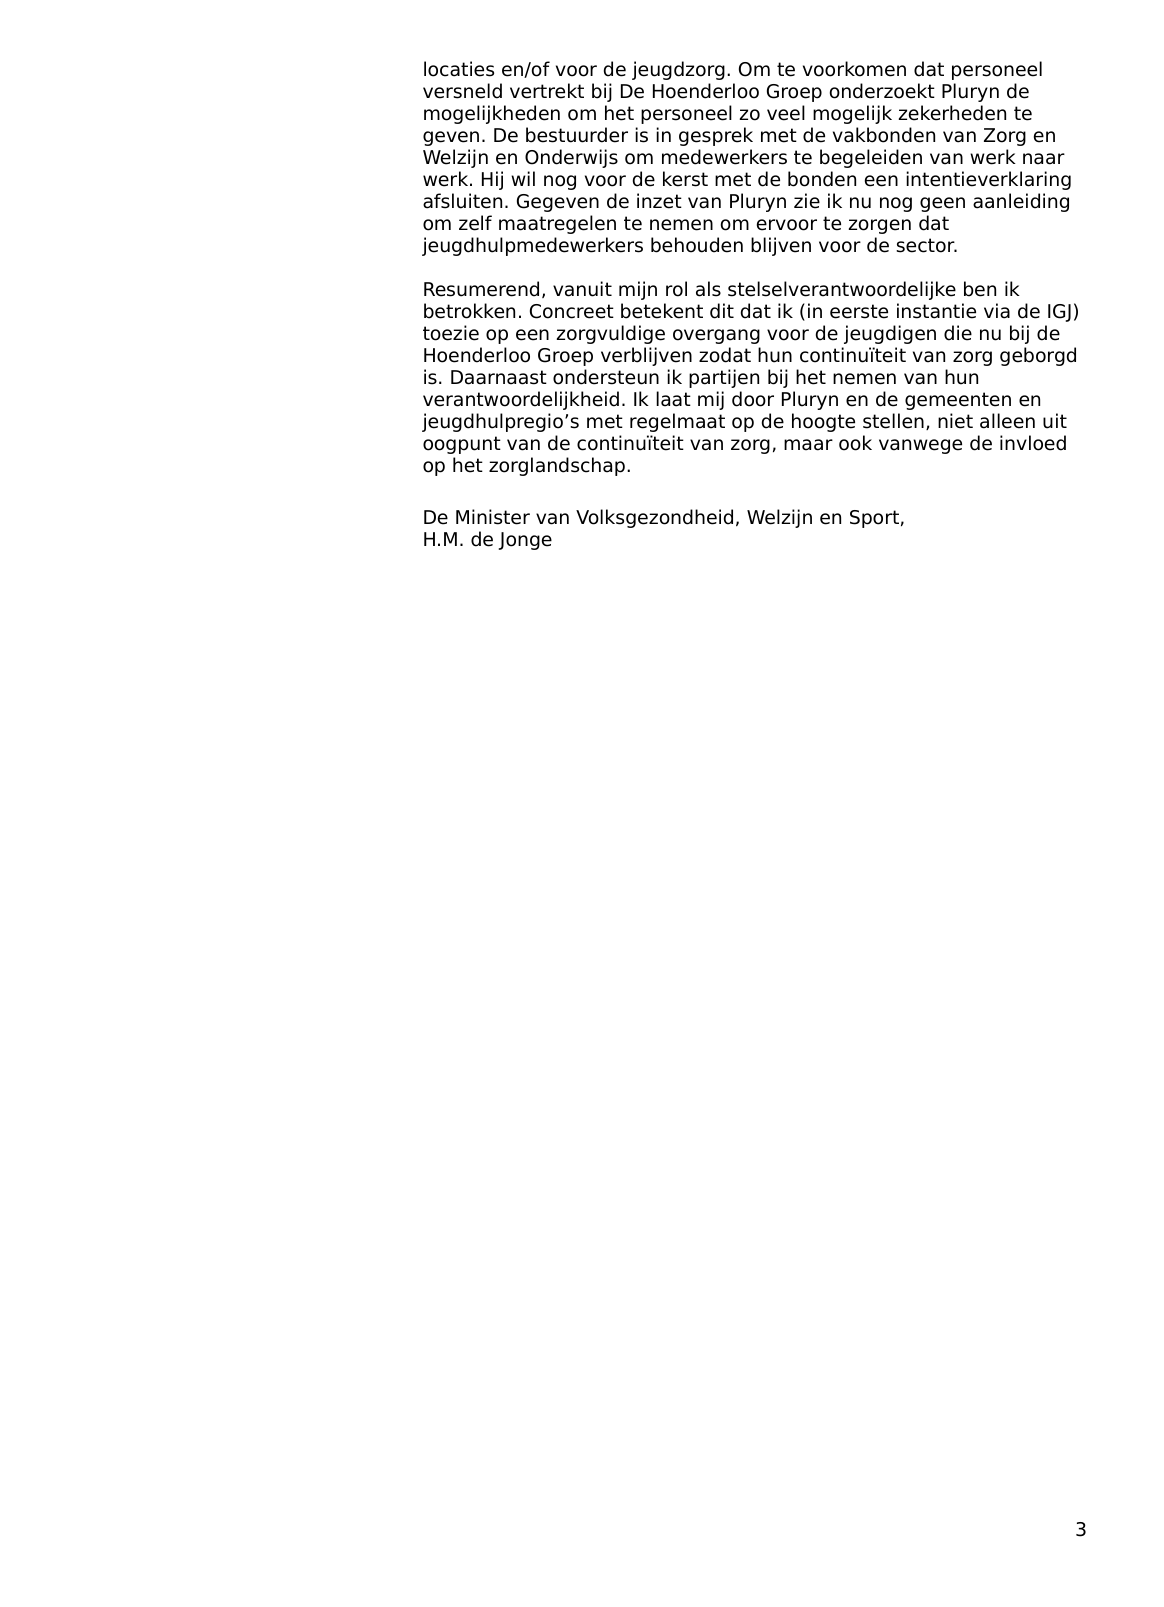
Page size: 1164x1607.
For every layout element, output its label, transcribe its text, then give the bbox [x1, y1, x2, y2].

text locaties en/of voor de jeugdzorg. Om te voorkomen dat personeel versneld vertrekt bij De Hoenderloo Groep onderzoekt Pluryn de mogelijkheden om het personeel zo veel mogelijk zekerheden te geven. De bestuurder is in gesprek met de vakbonden van Zorg en Welzijn en Onderwijs om medewerkers te begeleiden van werk naar werk. Hij wil nog voor de kerst met de bonden een intentieverklaring afsluiten. Gegeven de inzet van Pluryn zie ik nu nog geen aanleiding om zelf maatregelen te nemen om ervoor te zorgen dat jeugdhulpmedewerkers behouden blijven voor de sector. [422, 59, 1087, 257]
text Resumerend, vanuit mijn rol als stelselverantwoordelijke ben ik betrokken. Concreet betekent dit dat ik (in eerste instantie via de IGJ) toezie op een zorgvuldige overgang voor de jeugdigen die nu bij de Hoenderloo Groep verblijven zodat hun continuïteit van zorg geborgd is. Daarnaast ondersteun ik partijen bij het nemen van hun verantwoordelijkheid. Ik laat mij door Pluryn en de gemeenten en jeugdhulpregio’s met regelmaat op de hoogte stellen, niet alleen uit oogpunt van de continuïteit van zorg, maar ook vanwege de invloed op het zorglandschap. [422, 279, 1087, 477]
text De Minister van Volksgezondheid, Welzijn en Sport, H.M. de Jonge [422, 507, 1087, 551]
